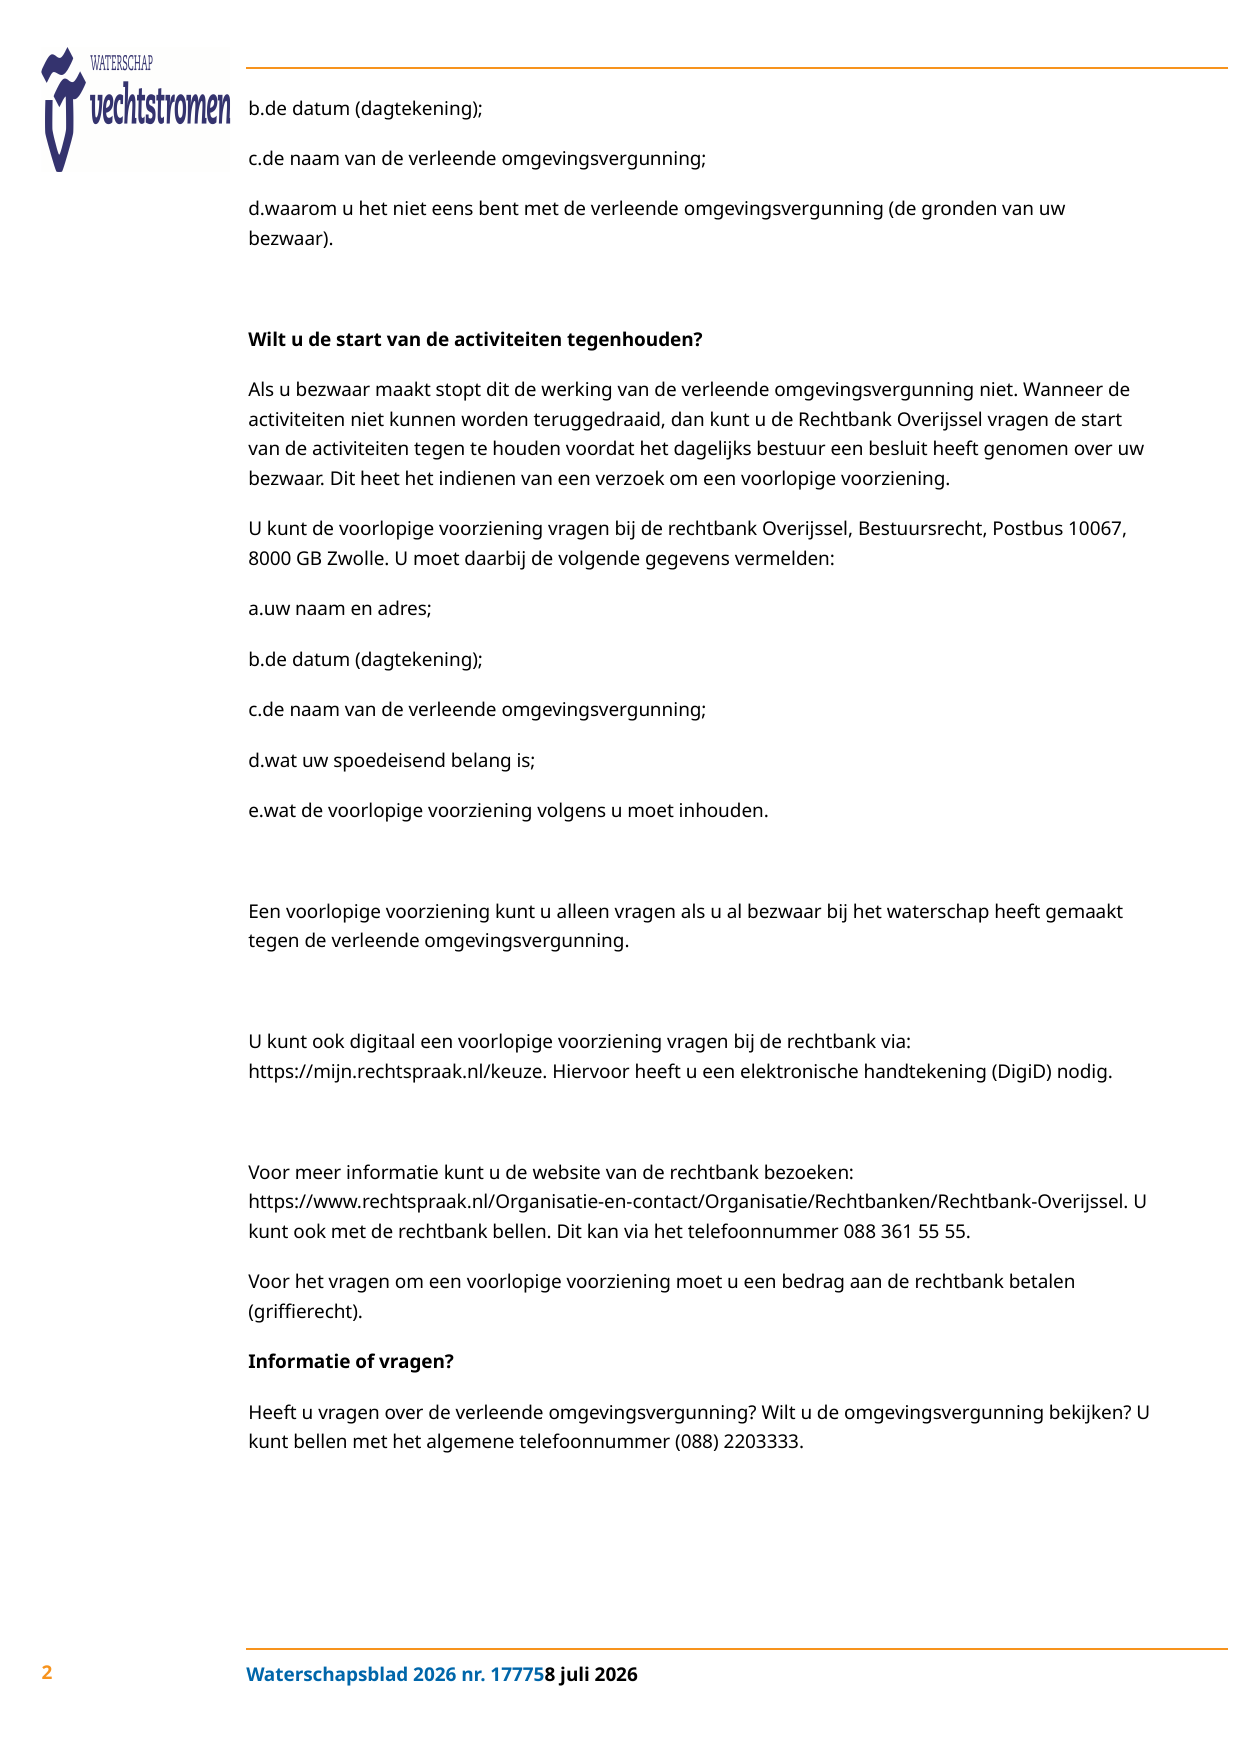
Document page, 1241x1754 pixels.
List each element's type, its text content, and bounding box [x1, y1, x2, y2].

text Heeft u vragen over de verleende omgevingsvergunning? Wilt u de omgevingsvergunning bekijken? U kunt bellen met het algemene telefoonnummer (088) 2203333. [248, 1399, 1152, 1454]
text Een voorlopige voorziening kunt u alleen vragen als u al bezwaar bij het waterschap heeft gemaakt tegen de verleende omgevingsvergunning. [248, 898, 1152, 953]
text a.uw naam en adres; [248, 596, 1152, 621]
text Voor meer informatie kunt u de website van de rechtbank bezoeken: https://www.rechtspraak.nl/Organisatie-en-contact/Organisatie/Rechtbanken/Rechtbank-Overijssel. U kunt ook met de rechtbank bellen. Dit kan via het telefoonnummer 088 361 55 55. [248, 1159, 1152, 1244]
text e.wat de voorlopige voorziening volgens u moet inhouden. [248, 797, 1152, 823]
text Voor het vragen om een voorlopige voorziening moet u een bedrag aan de rechtbank betalen (griffierecht). [248, 1268, 1152, 1324]
text d.waarom u het niet eens bent met de verleende omgevingsvergunning (de gronden van uw bezwaar). [248, 196, 1152, 251]
text U kunt de voorlopige voorziening vragen bij de rechtbank Overijssel, Bestuursrecht, Postbus 10067, 8000 GB Zwolle. U moet daarbij de volgende gegevens vermelden: [248, 516, 1152, 571]
text b.de datum (dagtekening); [248, 646, 1152, 672]
text b.de datum (dagtekening); [248, 95, 1152, 121]
text c.de naam van de verleende omgevingsvergunning; [248, 696, 1152, 722]
text Als u bezwaar maakt stopt dit de werking van de verleende omgevingsvergunning niet. Wanneer de activiteiten niet kunnen worden teruggedraaid, dan kunt u de Rechtbank Overijssel vragen de start van de activiteiten tegen te houden voordat het dagelijks bestuur een besluit heeft genomen over uw bezwaar. Dit heet het indienen van een verzoek om een voorlopige voorziening. [248, 376, 1152, 491]
text d.wat uw spoedeisend belang is; [248, 747, 1152, 773]
text Wilt u de start van de activiteiten tegenhouden? [248, 326, 1152, 352]
text U kunt ook digitaal een voorlopige voorziening vragen bij de rechtbank via: https://mijn.rechtspraak.nl/keuze. Hiervoor heeft u een elektronische handtekening (DigiD) nodig. [248, 1028, 1152, 1084]
text c.de naam van de verleende omgevingsvergunning; [248, 145, 1152, 171]
text Informatie of vragen? [248, 1348, 1152, 1374]
picture [41, 47, 231, 172]
